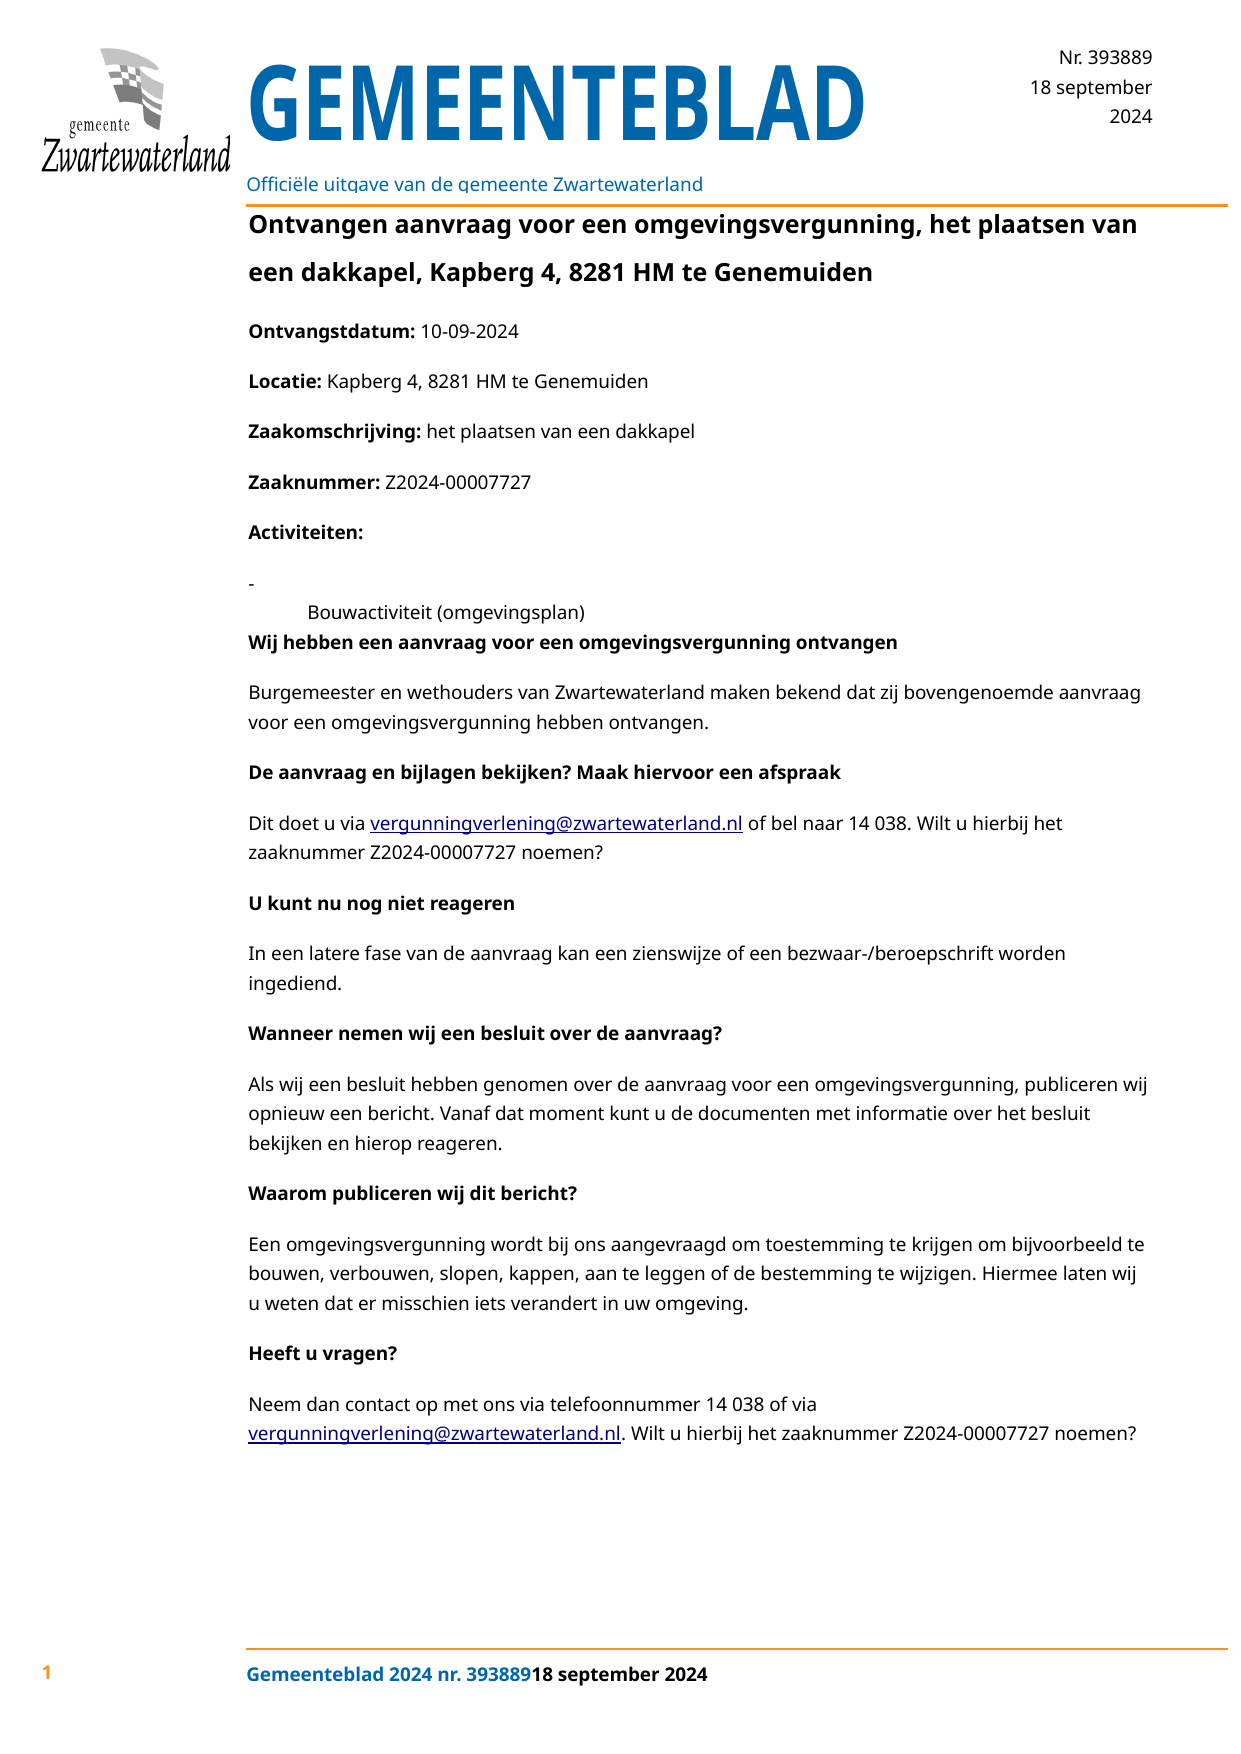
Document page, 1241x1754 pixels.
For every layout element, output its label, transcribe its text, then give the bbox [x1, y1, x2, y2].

text Als wij een besluit hebben genomen over de aanvraag voor een omgevingsvergunning, publiceren wij opnieuw een bericht. Vanaf dat moment kunt u de documenten met informatie over het besluit bekijken en hierop reageren. [248, 1071, 1152, 1156]
text Waarom publiceren wij dit bericht? [248, 1180, 1152, 1206]
text In een latere fase van de aanvraag kan een zienswijze of een bezwaar-/beroepschrift worden ingediend. [248, 940, 1152, 996]
text Wij hebben een aanvraag voor een omgevingsvergunning ontvangen [248, 629, 1152, 655]
text Neem dan contact op met ons via telefoonnummer 14 038 of via vergunningverlening@zwartewaterland.nl. Wilt u hierbij het zaaknummer Z2024-00007727 noemen? [248, 1391, 1152, 1446]
text Zaaknummer: Z2024-00007727 [248, 469, 1152, 495]
text Een omgevingsvergunning wordt bij ons aangevraagd om toestemming te krijgen om bijvoorbeeld te bouwen, verbouwen, slopen, kappen, aan te leggen of de bestemming te wijzigen. Hiermee laten wij u weten dat er misschien iets verandert in uw omgeving. [248, 1231, 1152, 1316]
text Zaakomschrijving: het plaatsen van een dakkapel [248, 419, 1152, 444]
text Heeft u vragen? [248, 1340, 1152, 1366]
text Locatie: Kapberg 4, 8281 HM te Genemuiden [248, 368, 1152, 394]
picture [41, 47, 231, 172]
list Bouwactiviteit (omgevingsplan) [248, 599, 1152, 625]
text Activiteiten: [248, 519, 1152, 545]
text Wanneer nemen wij een besluit over de aanvraag? [248, 1020, 1152, 1046]
text Ontvangstdatum: 10-09-2024 [248, 318, 1152, 344]
text Burgemeester en wethouders van Zwartewaterland maken bekend dat zij bovengenoemde aanvraag voor een omgevingsvergunning hebben ontvangen. [248, 679, 1152, 735]
text Ontvangen aanvraag voor een omgevingsvergunning, het plaatsen van een dakkapel, Kapberg 4, 8281 HM te Genemuiden [248, 207, 1152, 288]
text Dit doet u via vergunningverlening@zwartewaterland.nl of bel naar 14 038. Wilt u hierbij het zaaknummer Z2024-00007727 noemen? [248, 810, 1152, 865]
text De aanvraag en bijlagen bekijken? Maak hiervoor een afspraak [248, 759, 1152, 785]
text U kunt nu nog niet reageren [248, 890, 1152, 916]
